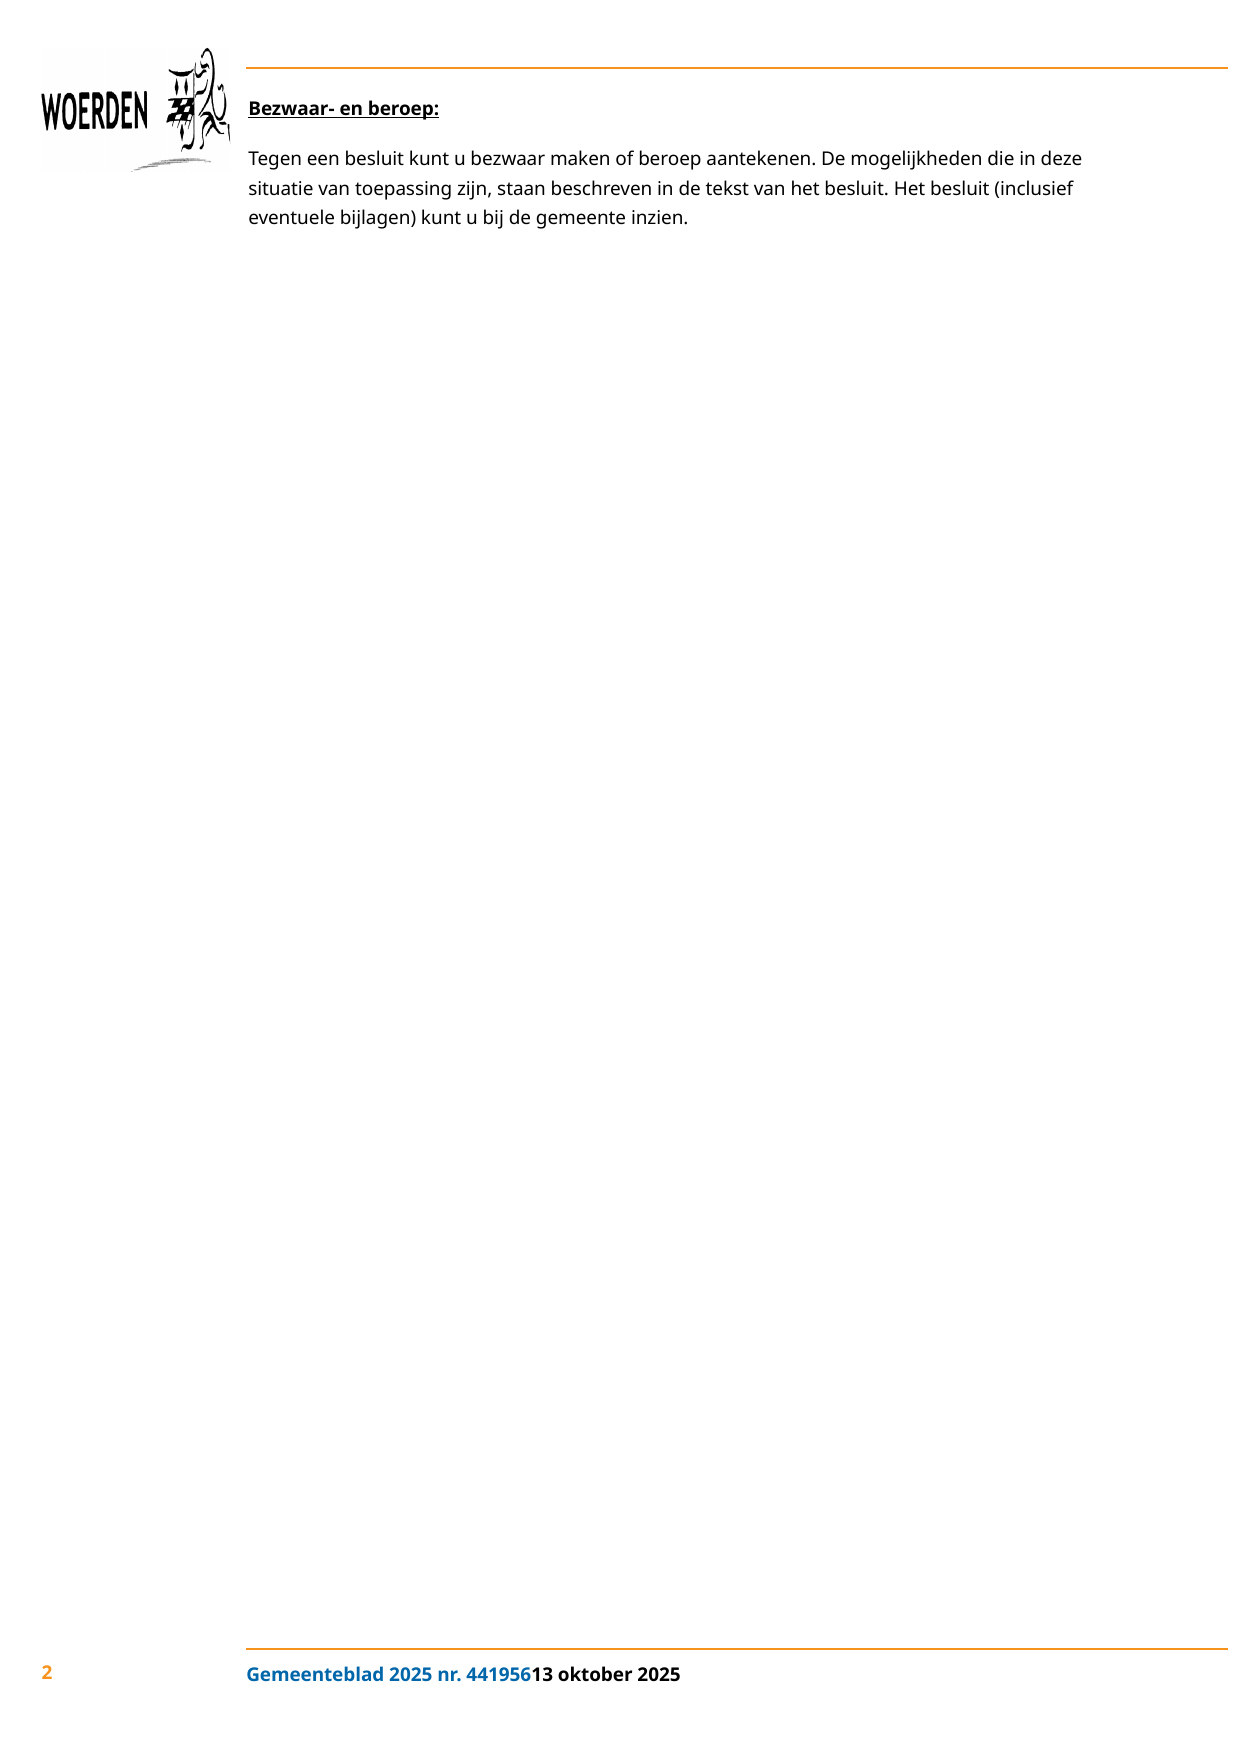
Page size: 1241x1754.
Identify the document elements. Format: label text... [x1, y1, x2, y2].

picture [41, 47, 231, 172]
text Bezwaar- en beroep: [248, 95, 1152, 121]
text Tegen een besluit kunt u bezwaar maken of beroep aantekenen. De mogelijkheden die in deze situatie van toepassing zijn, staan beschreven in de tekst van het besluit. Het besluit (inclusief eventuele bijlagen) kunt u bij de gemeente inzien. [248, 145, 1152, 230]
